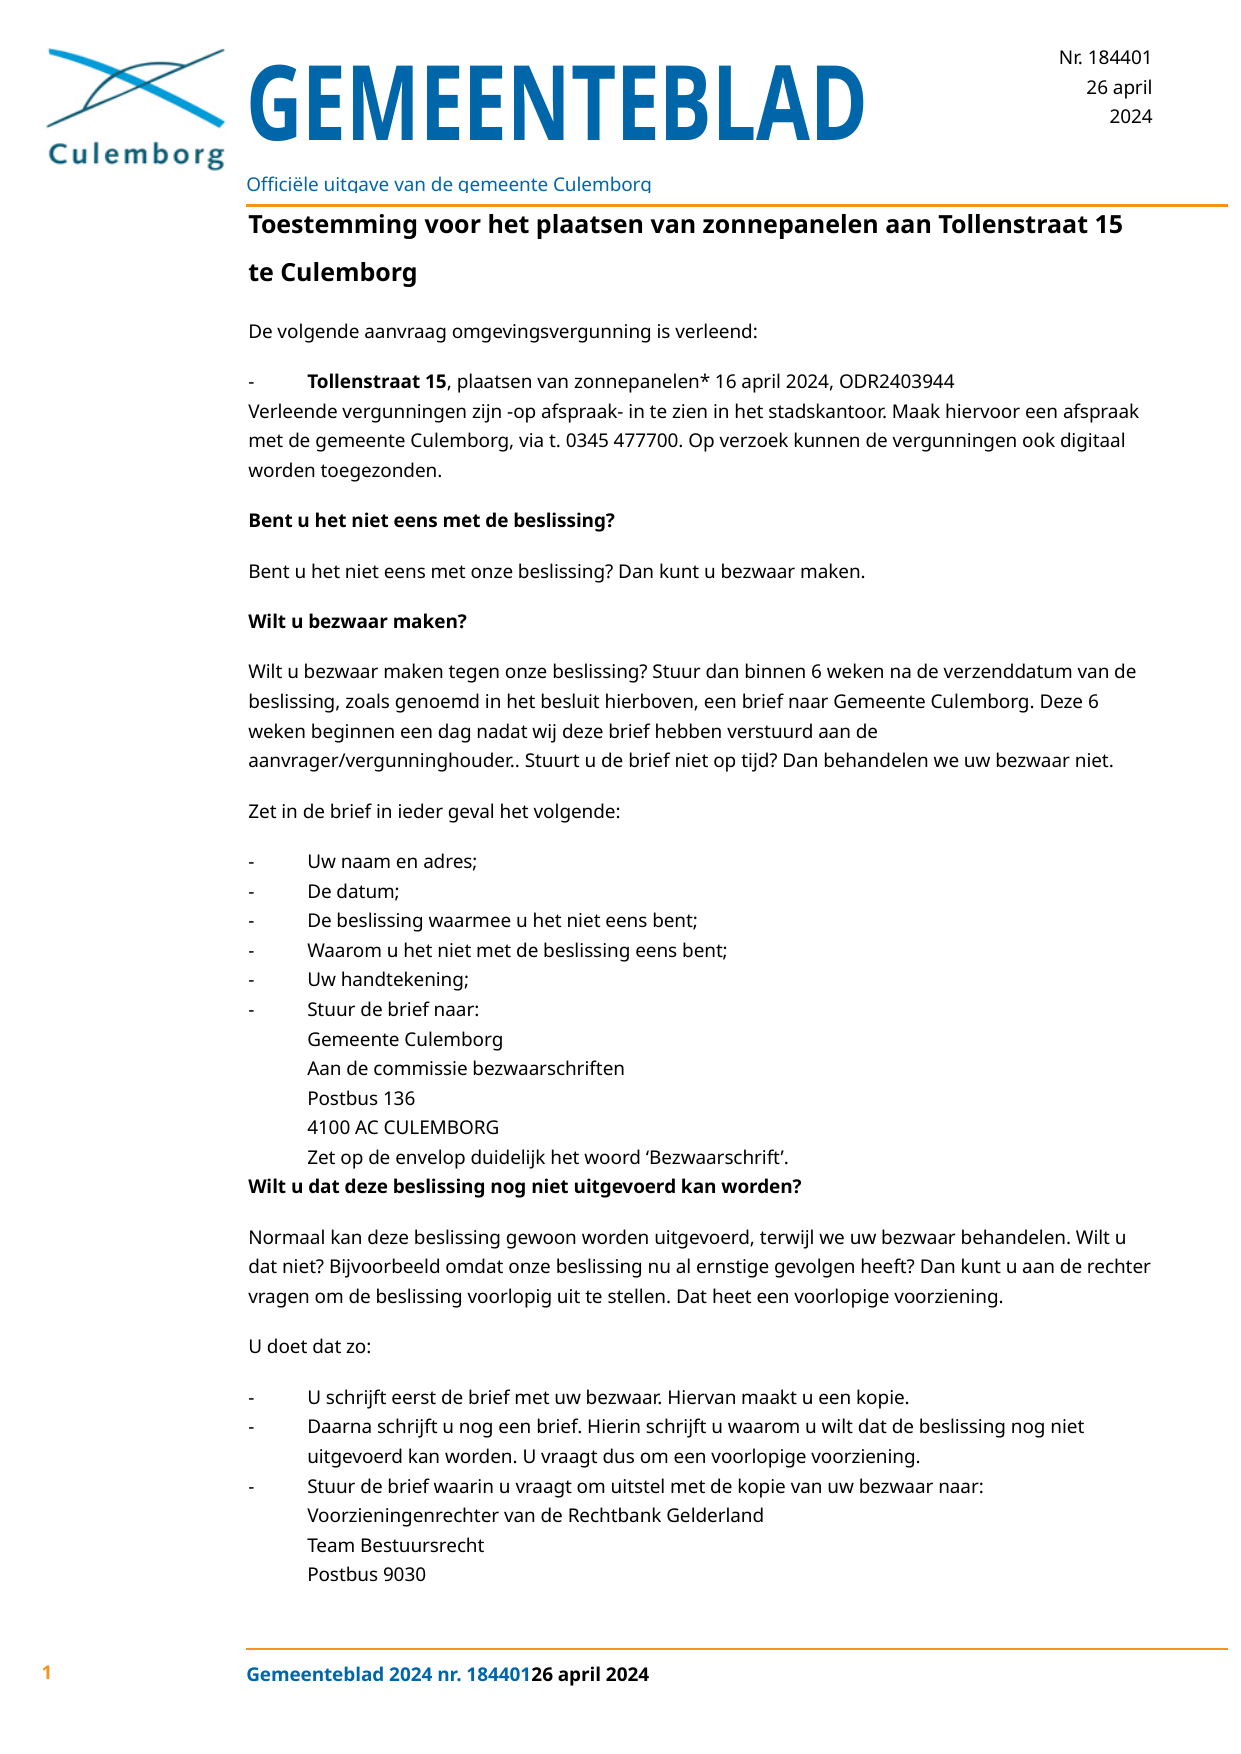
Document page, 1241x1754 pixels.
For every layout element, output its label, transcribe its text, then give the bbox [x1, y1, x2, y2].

list U schrijft eerst de brief met uw bezwaar. Hiervan maakt u een kopie. [248, 1384, 1152, 1410]
list Waarom u het niet met de beslissing eens bent; [248, 937, 1152, 963]
list Aan de commissie bezwaarschriften [248, 1055, 1152, 1081]
text Wilt u bezwaar maken? [248, 608, 1152, 634]
text U doet dat zo: [248, 1334, 1152, 1359]
text Zet in de brief in ieder geval het volgende: [248, 798, 1152, 824]
list Zet op de envelop duidelijk het woord ‘Bezwaarschrift’. [248, 1144, 1152, 1170]
text Bent u het niet eens met onze beslissing? Dan kunt u bezwaar maken. [248, 558, 1152, 584]
text Verleende vergunningen zijn -op afspraak- in te zien in het stadskantoor. Maak hiervoor een afspraak met de gemeente Culemborg, via t. 0345 477700. Op verzoek kunnen de vergunningen ook digitaal worden toegezonden. [248, 398, 1152, 483]
text Bent u het niet eens met de beslissing? [248, 507, 1152, 533]
list Tollenstraat 15, plaatsen van zonnepanelen* 16 april 2024, ODR2403944 [248, 368, 1152, 394]
list Postbus 136 [248, 1085, 1152, 1111]
list Team Bestuursrecht [248, 1532, 1152, 1558]
text Wilt u dat deze beslissing nog niet uitgevoerd kan worden? [248, 1174, 1152, 1199]
text De volgende aanvraag omgevingsvergunning is verleend: [248, 318, 1152, 344]
list Stuur de brief naar: [248, 996, 1152, 1022]
list Gemeente Culemborg [248, 1026, 1152, 1052]
text Toestemming voor het plaatsen van zonnepanelen aan Tollenstraat 15 te Culemborg [248, 207, 1152, 288]
list Stuur de brief waarin u vraagt om uitstel met de kopie van uw bezwaar naar: [248, 1473, 1152, 1499]
list De datum; [248, 878, 1152, 904]
list Uw naam en adres; [248, 848, 1152, 874]
text Normaal kan deze beslissing gewoon worden uitgevoerd, terwijl we uw bezwaar behandelen. Wilt u dat niet? Bijvoorbeeld omdat onze beslissing nu al ernstige gevolgen heeft? Dan kunt u aan de rechter vragen om de beslissing voorlopig uit te stellen. Dat heet een voorlopige voorziening. [248, 1224, 1152, 1309]
list Uw handtekening; [248, 967, 1152, 992]
list De beslissing waarmee u het niet eens bent; [248, 907, 1152, 933]
list Postbus 9030 [248, 1562, 1152, 1587]
picture [41, 47, 231, 172]
list 4100 AC CULEMBORG [248, 1114, 1152, 1140]
list Voorzieningenrechter van de Rechtbank Gelderland [248, 1502, 1152, 1528]
list Daarna schrijft u nog een brief. Hierin schrijft u waarom u wilt dat de beslissing nog niet uitgevoerd kan worden. U vraagt dus om een voorlopige voorziening. [248, 1414, 1152, 1469]
text Wilt u bezwaar maken tegen onze beslissing? Stuur dan binnen 6 weken na de verzenddatum van de beslissing, zoals genoemd in het besluit hierboven, een brief naar Gemeente Culemborg. Deze 6 weken beginnen een dag nadat wij deze brief hebben verstuurd aan de aanvrager/vergunninghouder.. Stuurt u de brief niet op tijd? Dan behandelen we uw bezwaar niet. [248, 659, 1152, 773]
